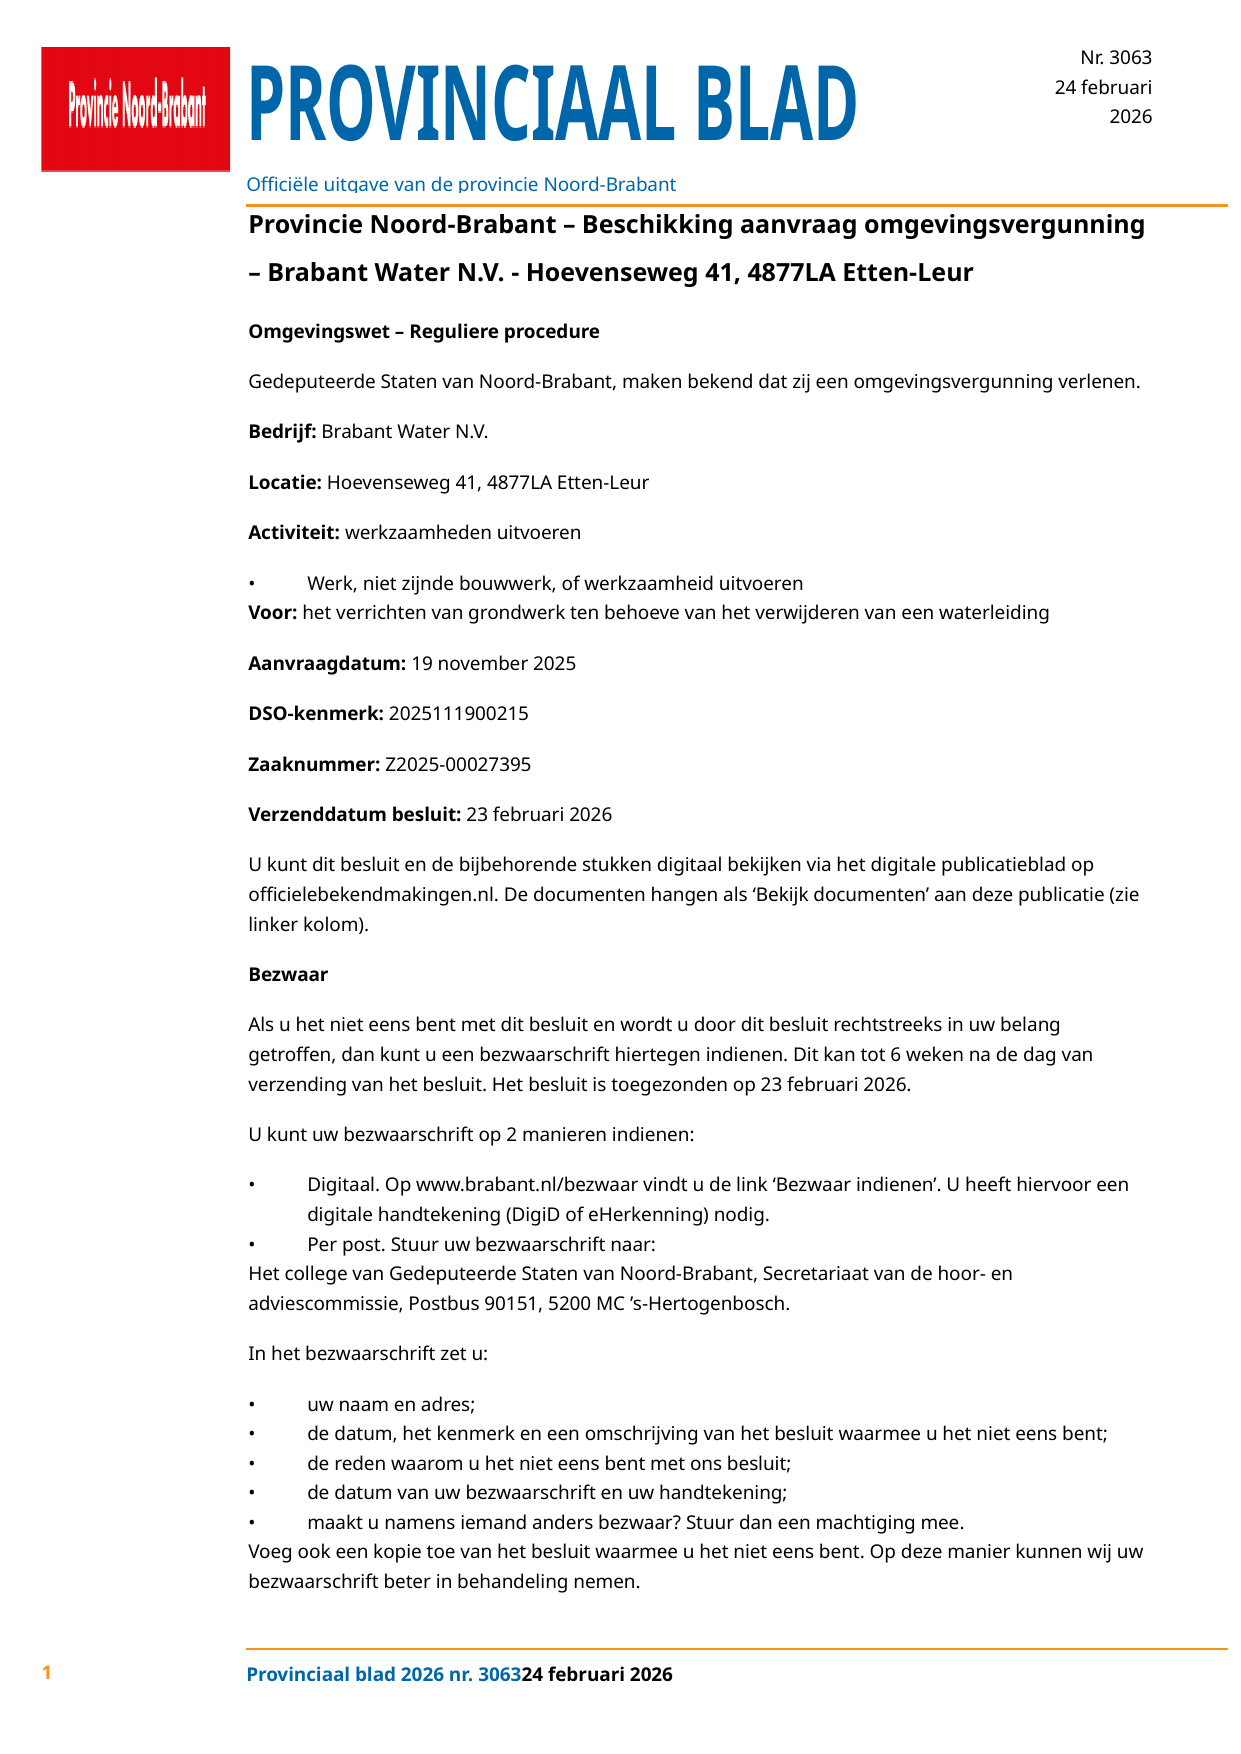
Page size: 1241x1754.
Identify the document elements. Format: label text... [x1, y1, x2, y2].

list Werk, niet zijnde bouwwerk, of werkzaamheid uitvoeren [248, 570, 1152, 596]
text Activiteit: werkzaamheden uitvoeren [248, 519, 1152, 545]
text Voeg ook een kopie toe van het besluit waarmee u het niet eens bent. Op deze manier kunnen wij uw bezwaarschrift beter in behandeling nemen. [248, 1539, 1152, 1594]
text U kunt uw bezwaarschrift op 2 manieren indienen: [248, 1121, 1152, 1147]
text Aanvraagdatum: 19 november 2025 [248, 650, 1152, 676]
text Voor: het verrichten van grondwerk ten behoeve van het verwijderen van een waterleiding [248, 599, 1152, 625]
text Het college van Gedeputeerde Staten van Noord-Brabant, Secretariaat van de hoor- en adviescommissie, Postbus 90151, 5200 MC ’s‑Hertogenbosch. [248, 1260, 1152, 1316]
list de datum, het kenmerk en een omschrijving van het besluit waarmee u het niet eens bent; [248, 1420, 1152, 1446]
picture [41, 47, 231, 172]
text In het bezwaarschrift zet u: [248, 1340, 1152, 1366]
text Omgevingswet – Reguliere procedure [248, 318, 1152, 344]
text Provincie Noord-Brabant – Beschikking aanvraag omgevingsvergunning – Brabant Water N.V. - Hoevenseweg 41, 4877LA Etten-Leur [248, 207, 1152, 288]
text Bedrijf: Brabant Water N.V. [248, 419, 1152, 444]
text Verzenddatum besluit: 23 februari 2026 [248, 801, 1152, 827]
text Gedeputeerde Staten van Noord-Brabant, maken bekend dat zij een omgevingsvergunning verlenen. [248, 368, 1152, 394]
text Bezwaar [248, 961, 1152, 987]
list Per post. Stuur uw bezwaarschrift naar: [248, 1231, 1152, 1257]
text Als u het niet eens bent met dit besluit en wordt u door dit besluit rechtstreeks in uw belang getroffen, dan kunt u een bezwaarschrift hiertegen indienen. Dit kan tot 6 weken na de dag van verzending van het besluit. Het besluit is toegezonden op 23 februari 2026. [248, 1012, 1152, 1097]
list Digitaal. Op www.brabant.nl/bezwaar vindt u de link ‘Bezwaar indienen’. U heeft hiervoor een digitale handtekening (DigiD of eHerkenning) nodig. [248, 1172, 1152, 1227]
text Zaaknummer: Z2025-00027395 [248, 751, 1152, 777]
list de datum van uw bezwaarschrift en uw handtekening; [248, 1479, 1152, 1505]
text DSO-kenmerk: 2025111900215 [248, 700, 1152, 726]
text U kunt dit besluit en de bijbehorende stukken digitaal bekijken via het digitale publicatieblad op officielebekendmakingen.nl. De documenten hangen als ‘Bekijk documenten’ aan deze publicatie (zie linker kolom). [248, 852, 1152, 937]
list de reden waarom u het niet eens bent met ons besluit; [248, 1450, 1152, 1476]
text Locatie: Hoevenseweg 41, 4877LA Etten-Leur [248, 469, 1152, 495]
list maakt u namens iemand anders bezwaar? Stuur dan een machtiging mee. [248, 1509, 1152, 1535]
list uw naam en adres; [248, 1391, 1152, 1417]
